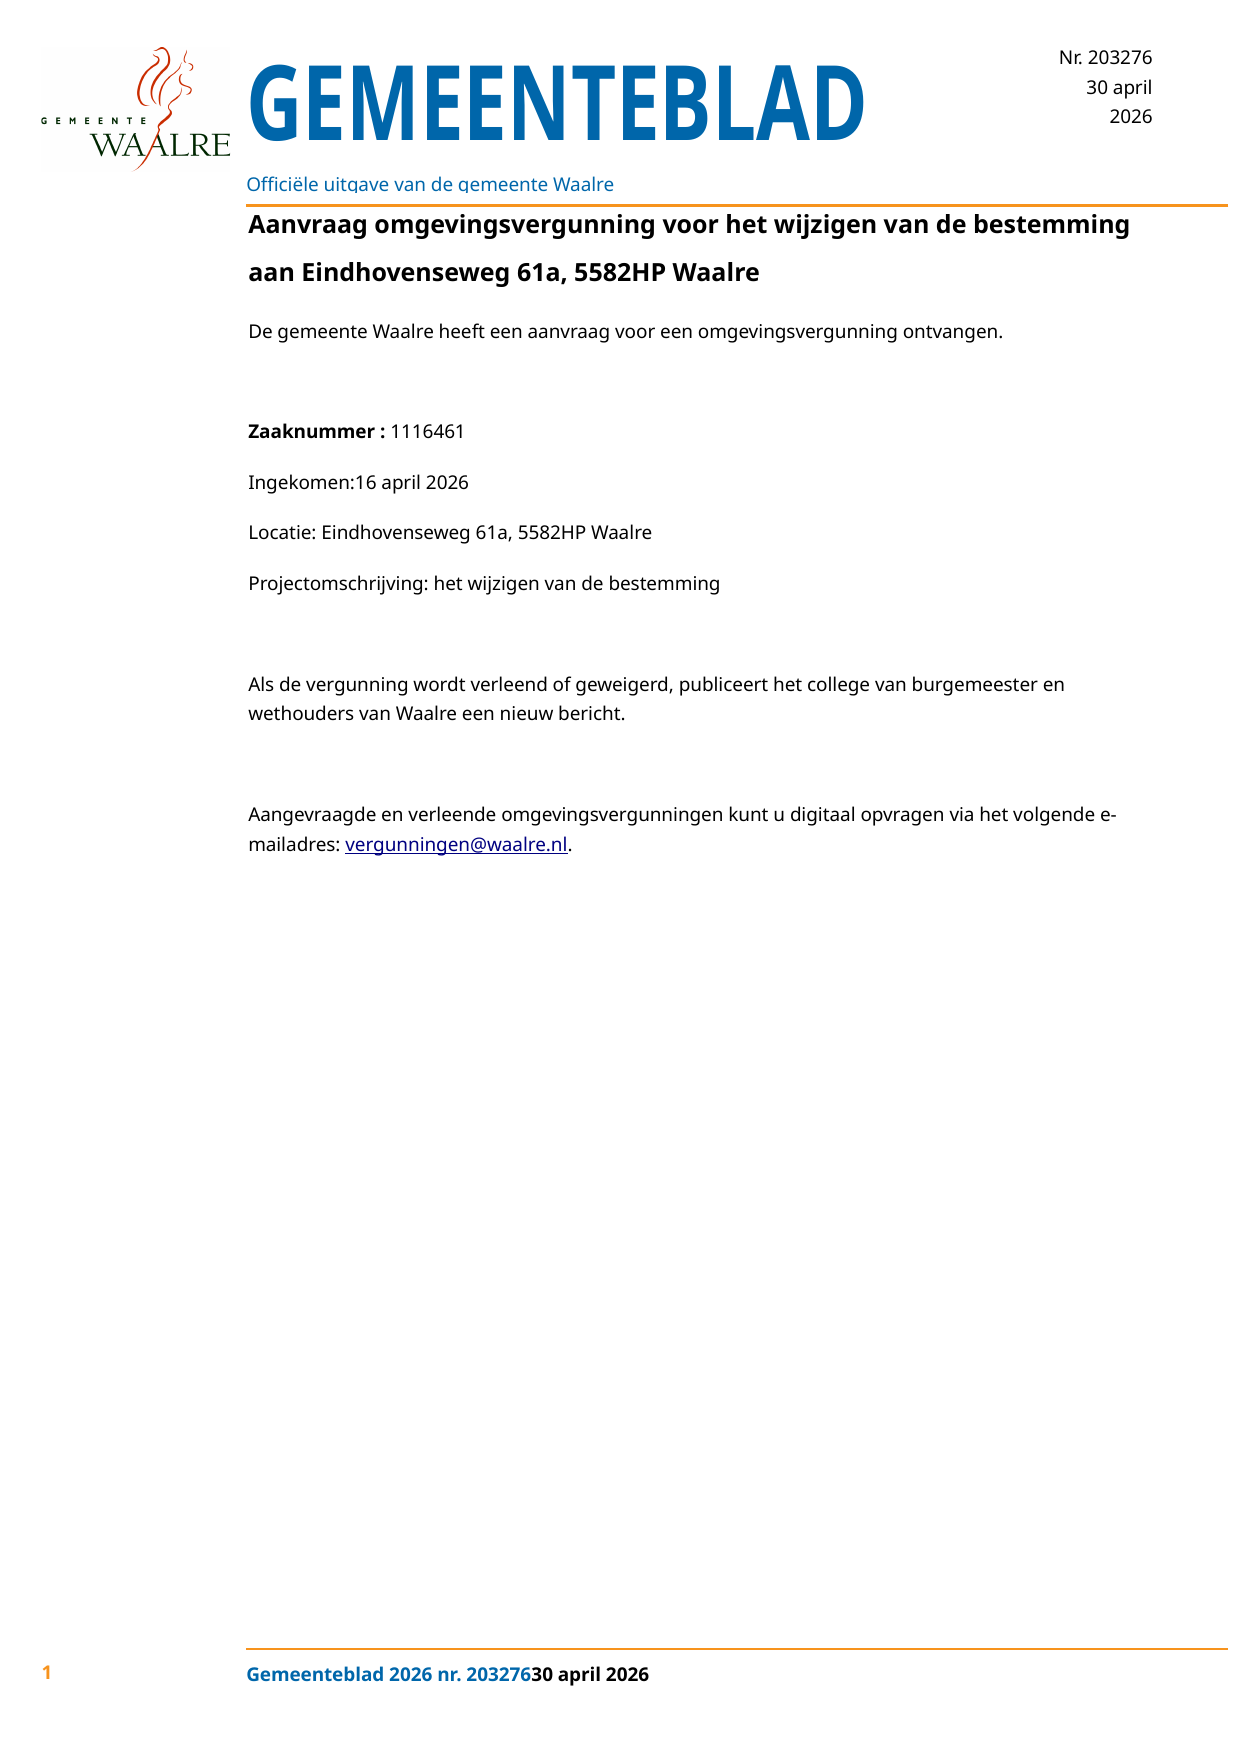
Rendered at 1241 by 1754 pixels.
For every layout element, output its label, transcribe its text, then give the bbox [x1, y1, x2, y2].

text De gemeente Waalre heeft een aanvraag voor een omgevingsvergunning ontvangen. [248, 318, 1152, 344]
text Aanvraag omgevingsvergunning voor het wijzigen van de bestemming aan Eindhovenseweg 61a, 5582HP Waalre [248, 207, 1152, 288]
text Als de vergunning wordt verleend of geweigerd, publiceert het college van burgemeester en wethouders van Waalre een nieuw bericht. [248, 671, 1152, 726]
text Ingekomen:16 april 2026 [248, 469, 1152, 495]
text Aangevraagde en verleende omgevingsvergunningen kunt u digitaal opvragen via het volgende e-mailadres: vergunningen@waalre.nl. [248, 801, 1152, 857]
text Zaaknummer : 1116461 [248, 419, 1152, 444]
text Locatie: Eindhovenseweg 61a, 5582HP Waalre [248, 519, 1152, 545]
picture [41, 47, 231, 172]
text Projectomschrijving: het wijzigen van de bestemming [248, 570, 1152, 596]
